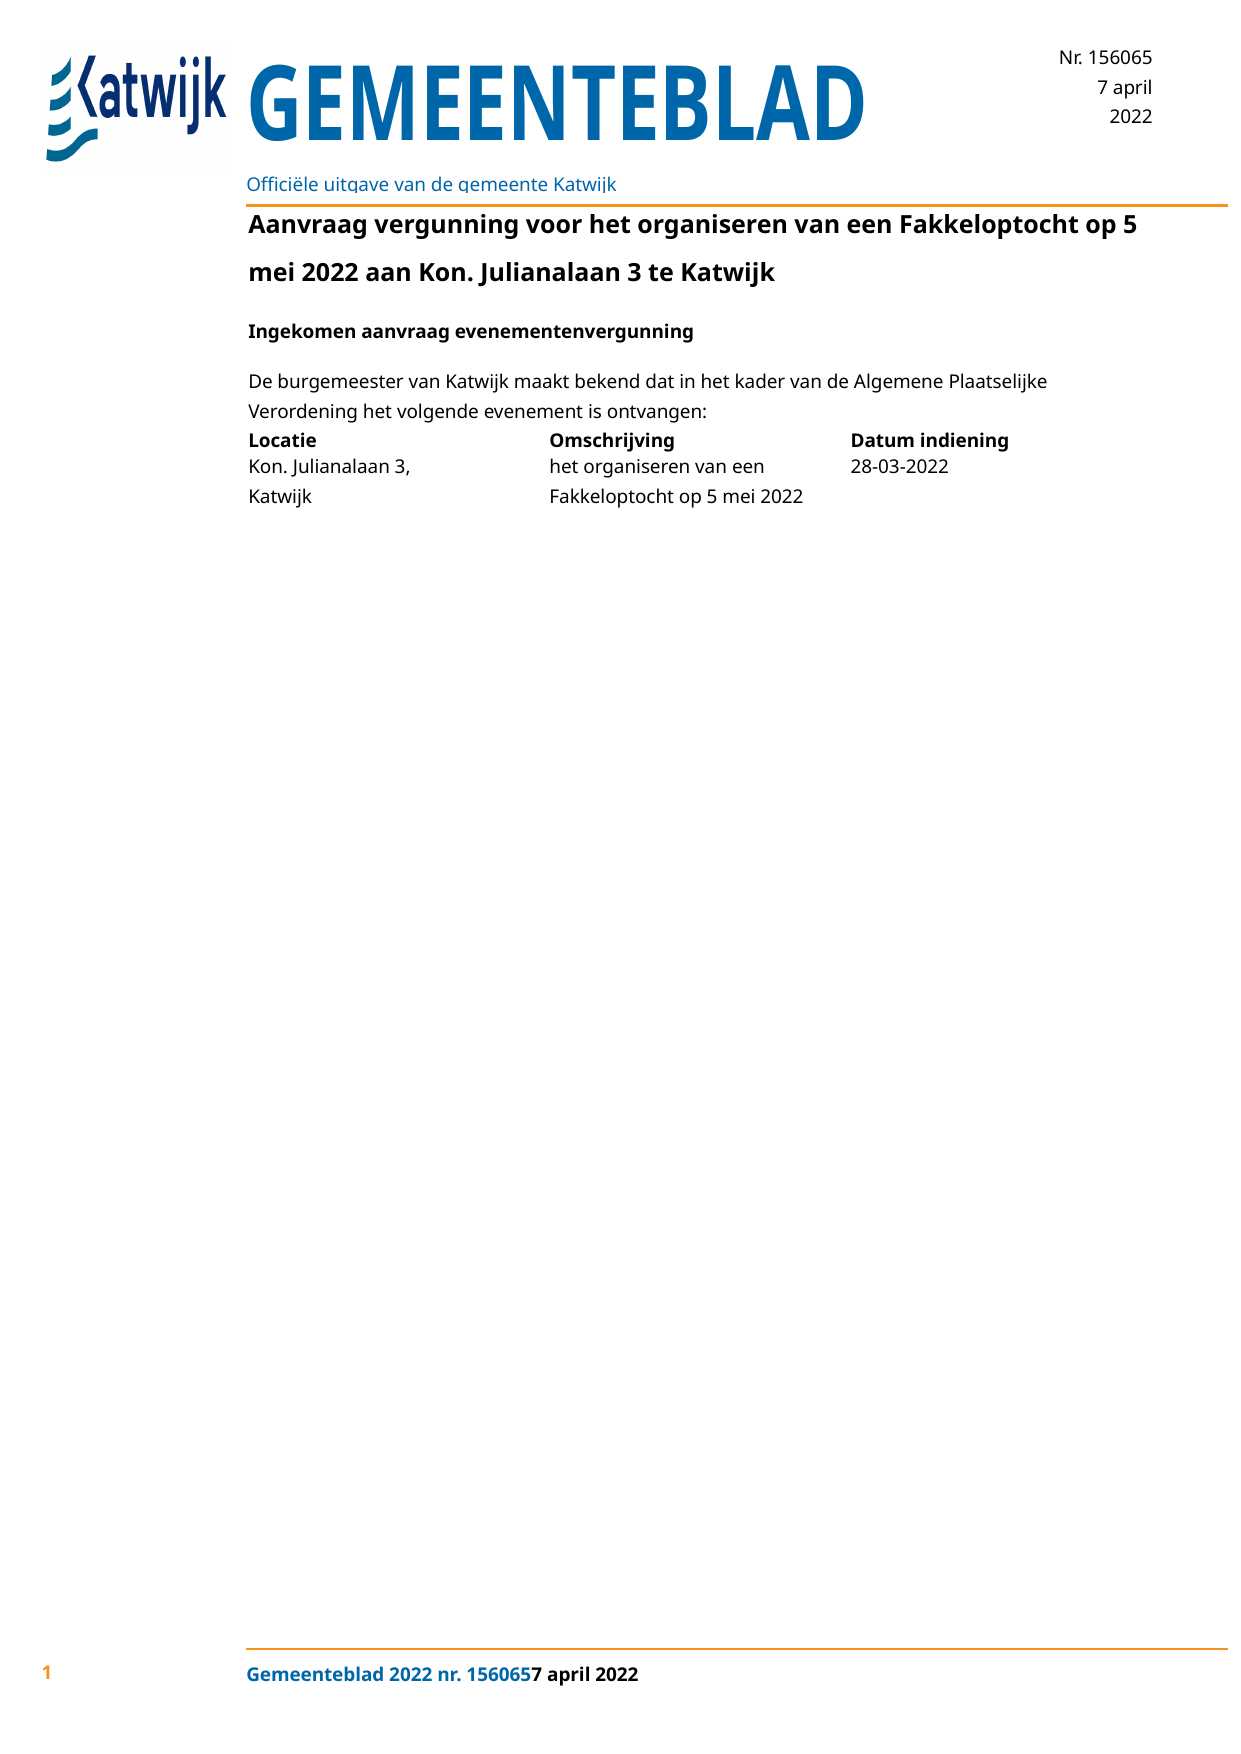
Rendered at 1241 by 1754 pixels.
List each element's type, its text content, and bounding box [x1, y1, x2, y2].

table_cell 28-03-2022 [850, 453, 1152, 509]
table_header Datum indiening [850, 428, 1152, 453]
table_cell Kon. Julianalaan 3, Katwijk [248, 453, 549, 509]
picture [41, 47, 231, 172]
text Aanvraag vergunning voor het organiseren van een Fakkeloptocht op 5 mei 2022 aan Kon. Julianalaan 3 te Katwijk [248, 207, 1152, 288]
table_header Locatie [248, 428, 549, 453]
table_header Omschrijving [549, 428, 850, 453]
text De burgemeester van Katwijk maakt bekend dat in het kader van de Algemene Plaatselijke Verordening het volgende evenement is ontvangen: [248, 368, 1152, 424]
table_cell het organiseren van een Fakkeloptocht op 5 mei 2022 [549, 453, 850, 509]
text Ingekomen aanvraag evenementenvergunning [248, 318, 1152, 344]
